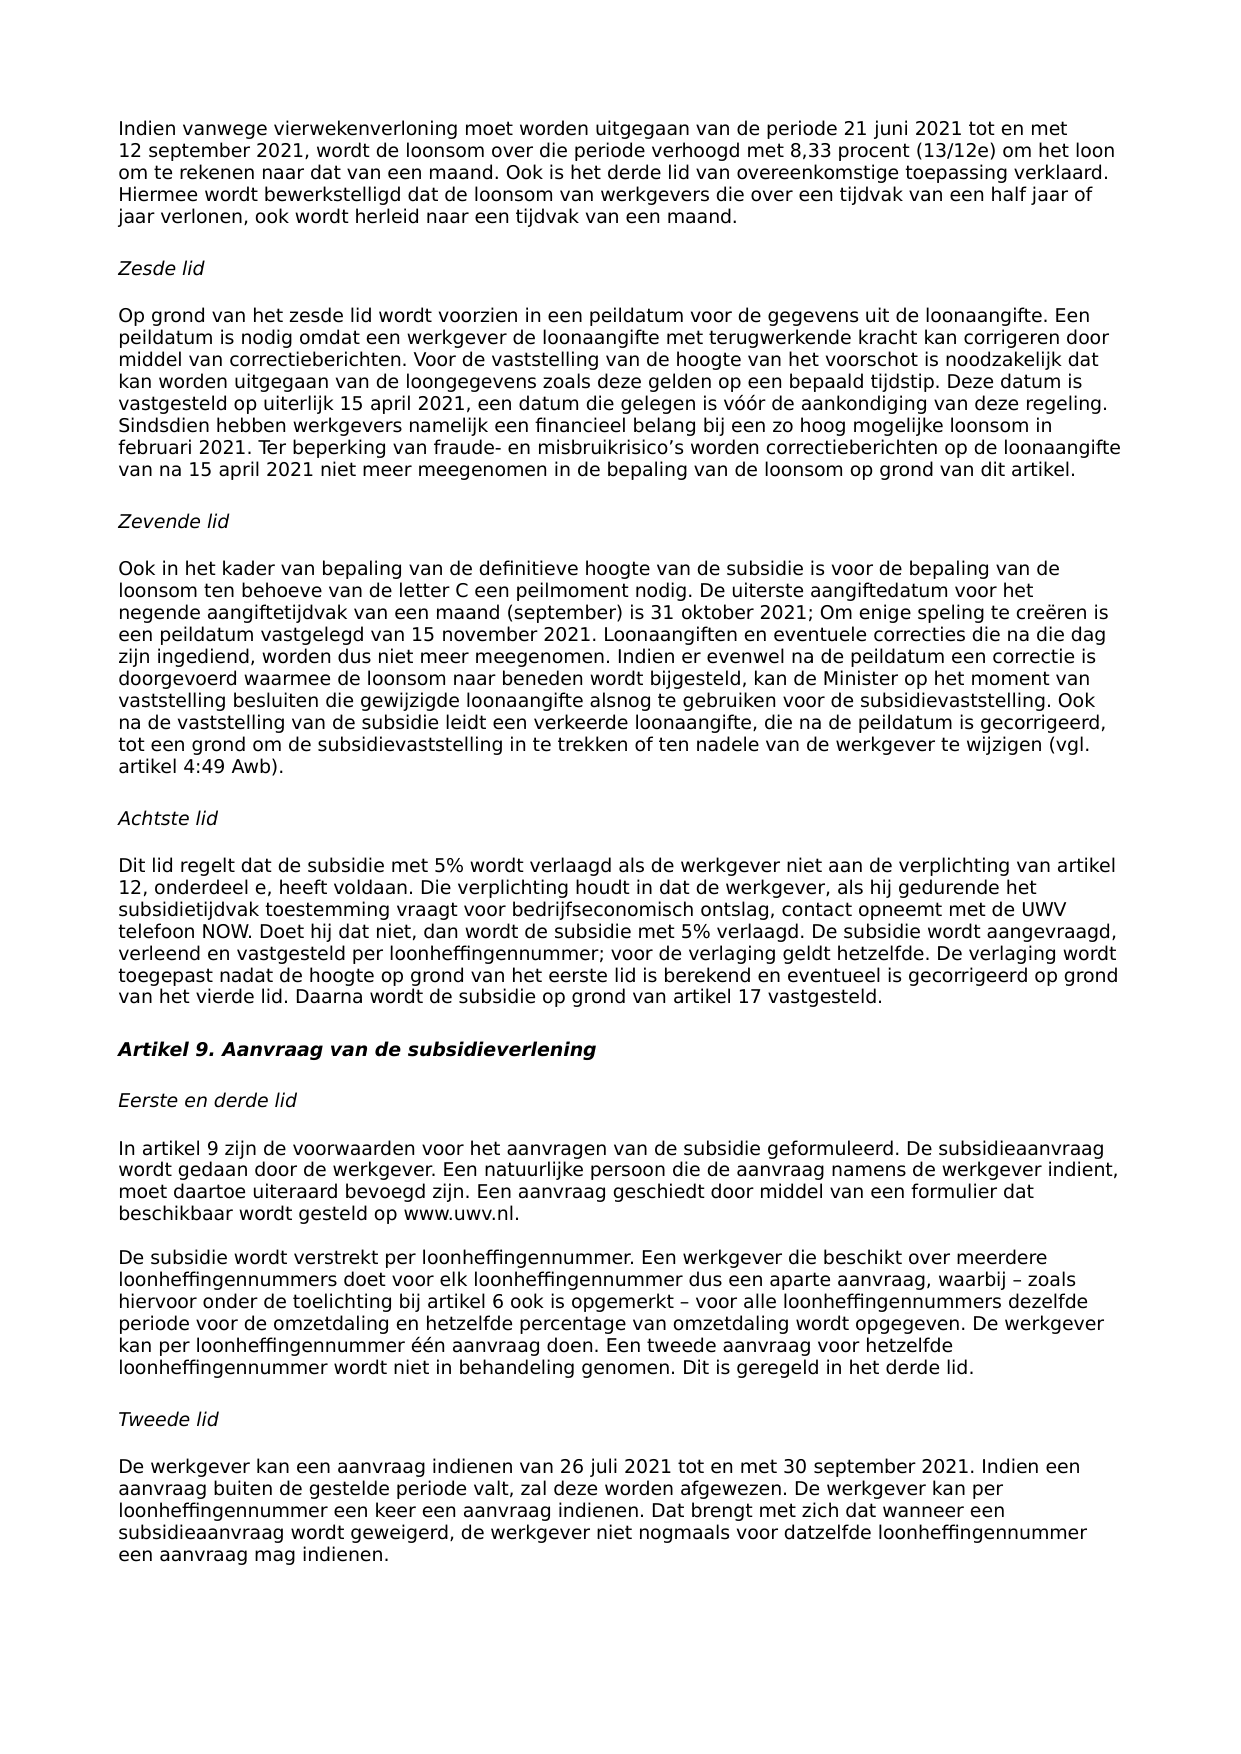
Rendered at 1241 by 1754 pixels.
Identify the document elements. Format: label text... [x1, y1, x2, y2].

text Dit lid regelt dat de subsidie met 5% wordt verlaagd als de werkgever niet aan de verplichting van artikel 12, onderdeel e, heeft voldaan. Die verplichting houdt in dat de werkgever, als hij gedurende het subsidietijdvak toestemming vraagt voor bedrijfseconomisch ontslag, contact opneemt met de UWV telefoon NOW. Doet hij dat niet, dan wordt de subsidie met 5% verlaagd. De subsidie wordt aangevraagd, verleend en vastgesteld per loonheffingennummer; voor de verlaging geldt hetzelfde. De verlaging wordt toegepast nadat de hoogte op grond van het eerste lid is berekend en eventueel is gecorrigeerd op grond van het vierde lid. Daarna wordt de subsidie op grond van artikel 17 vastgesteld. [118, 854, 1122, 1008]
subtitle Zesde lid [118, 258, 1122, 280]
subtitle Zevende lid [118, 511, 1122, 533]
subtitle Achtste lid [118, 808, 1122, 829]
text Op grond van het zesde lid wordt voorzien in een peildatum voor de gegevens uit de loonaangifte. Een peildatum is nodig omdat een werkgever de loonaangifte met terugwerkende kracht kan corrigeren door middel van correctieberichten. Voor de vaststelling van de hoogte van het voorschot is noodzakelijk dat kan worden uitgegaan van de loongegevens zoals deze gelden op een bepaald tijdstip. Deze datum is vastgesteld op uiterlijk 15 april 2021, een datum die gelegen is vóór de aankondiging van deze regeling. Sindsdien hebben werkgevers namelijk een financieel belang bij een zo hoog mogelijke loonsom in februari 2021. Ter beperking van fraude- en misbruikrisico’s worden correctieberichten op de loonaangifte van na 15 april 2021 niet meer meegenomen in de bepaling van de loonsom op grond van dit artikel. [118, 305, 1122, 481]
text Indien vanwege vierwekenverloning moet worden uitgegaan van de periode 21 juni 2021 tot en met 12 september 2021, wordt de loonsom over die periode verhoogd met 8,33 procent (13/12e) om het loon om te rekenen naar dat van een maand. Ook is het derde lid van overeenkomstige toepassing verklaard. Hiermee wordt bewerkstelligd dat de loonsom van werkgevers die over een tijdvak van een half jaar of jaar verlonen, ook wordt herleid naar een tijdvak van een maand. [118, 118, 1122, 228]
text In artikel 9 zijn de voorwaarden voor het aanvragen van de subsidie geformuleerd. De subsidieaanvraag wordt gedaan door de werkgever. Een natuurlijke persoon die de aanvraag namens de werkgever indient, moet daartoe uiteraard bevoegd zijn. Een aanvraag geschiedt door middel van een formulier dat beschikbaar wordt gesteld op www.uwv.nl. [118, 1137, 1122, 1225]
text De subsidie wordt verstrekt per loonheffingennummer. Een werkgever die beschikt over meerdere loonheffingennummers doet voor elk loonheffingennummer dus een aparte aanvraag, waarbij – zoals hiervoor onder de toelichting bij artikel 6 ook is opgemerkt – voor alle loonheffingennummers dezelfde periode voor de omzetdaling en hetzelfde percentage van omzetdaling wordt opgegeven. De werkgever kan per loonheffingennummer één aanvraag doen. Een tweede aanvraag voor hetzelfde loonheffingennummer wordt niet in behandeling genomen. Dit is geregeld in het derde lid. [118, 1247, 1122, 1379]
text Ook in het kader van bepaling van de definitieve hoogte van de subsidie is voor de bepaling van de loonsom ten behoeve van de letter C een peilmoment nodig. De uiterste aangiftedatum voor het negende aangiftetijdvak van een maand (september) is 31 oktober 2021; Om enige speling te creëren is een peildatum vastgelegd van 15 november 2021. Loonaangiften en eventuele correcties die na die dag zijn ingediend, worden dus niet meer meegenomen. Indien er evenwel na de peildatum een correctie is doorgevoerd waarmee de loonsom naar beneden wordt bijgesteld, kan de Minister op het moment van vaststelling besluiten die gewijzigde loonaangifte alsnog te gebruiken voor de subsidievaststelling. Ook na de vaststelling van de subsidie leidt een verkeerde loonaangifte, die na de peildatum is gecorrigeerd, tot een grond om de subsidievaststelling in te trekken of ten nadele van de werkgever te wijzigen (vgl. artikel 4:49 Awb). [118, 558, 1122, 778]
subtitle Tweede lid [118, 1409, 1122, 1431]
subtitle Eerste en derde lid [118, 1090, 1122, 1112]
text De werkgever kan een aanvraag indienen van 26 juli 2021 tot en met 30 september 2021. Indien een aanvraag buiten de gestelde periode valt, zal deze worden afgewezen. De werkgever kan per loonheffingennummer een keer een aanvraag indienen. Dat brengt met zich dat wanneer een subsidieaanvraag wordt geweigerd, de werkgever niet nogmaals voor datzelfde loonheffingennummer een aanvraag mag indienen. [118, 1456, 1122, 1566]
subtitle Artikel 9. Aanvraag van de subsidieverlening [118, 1038, 1122, 1060]
